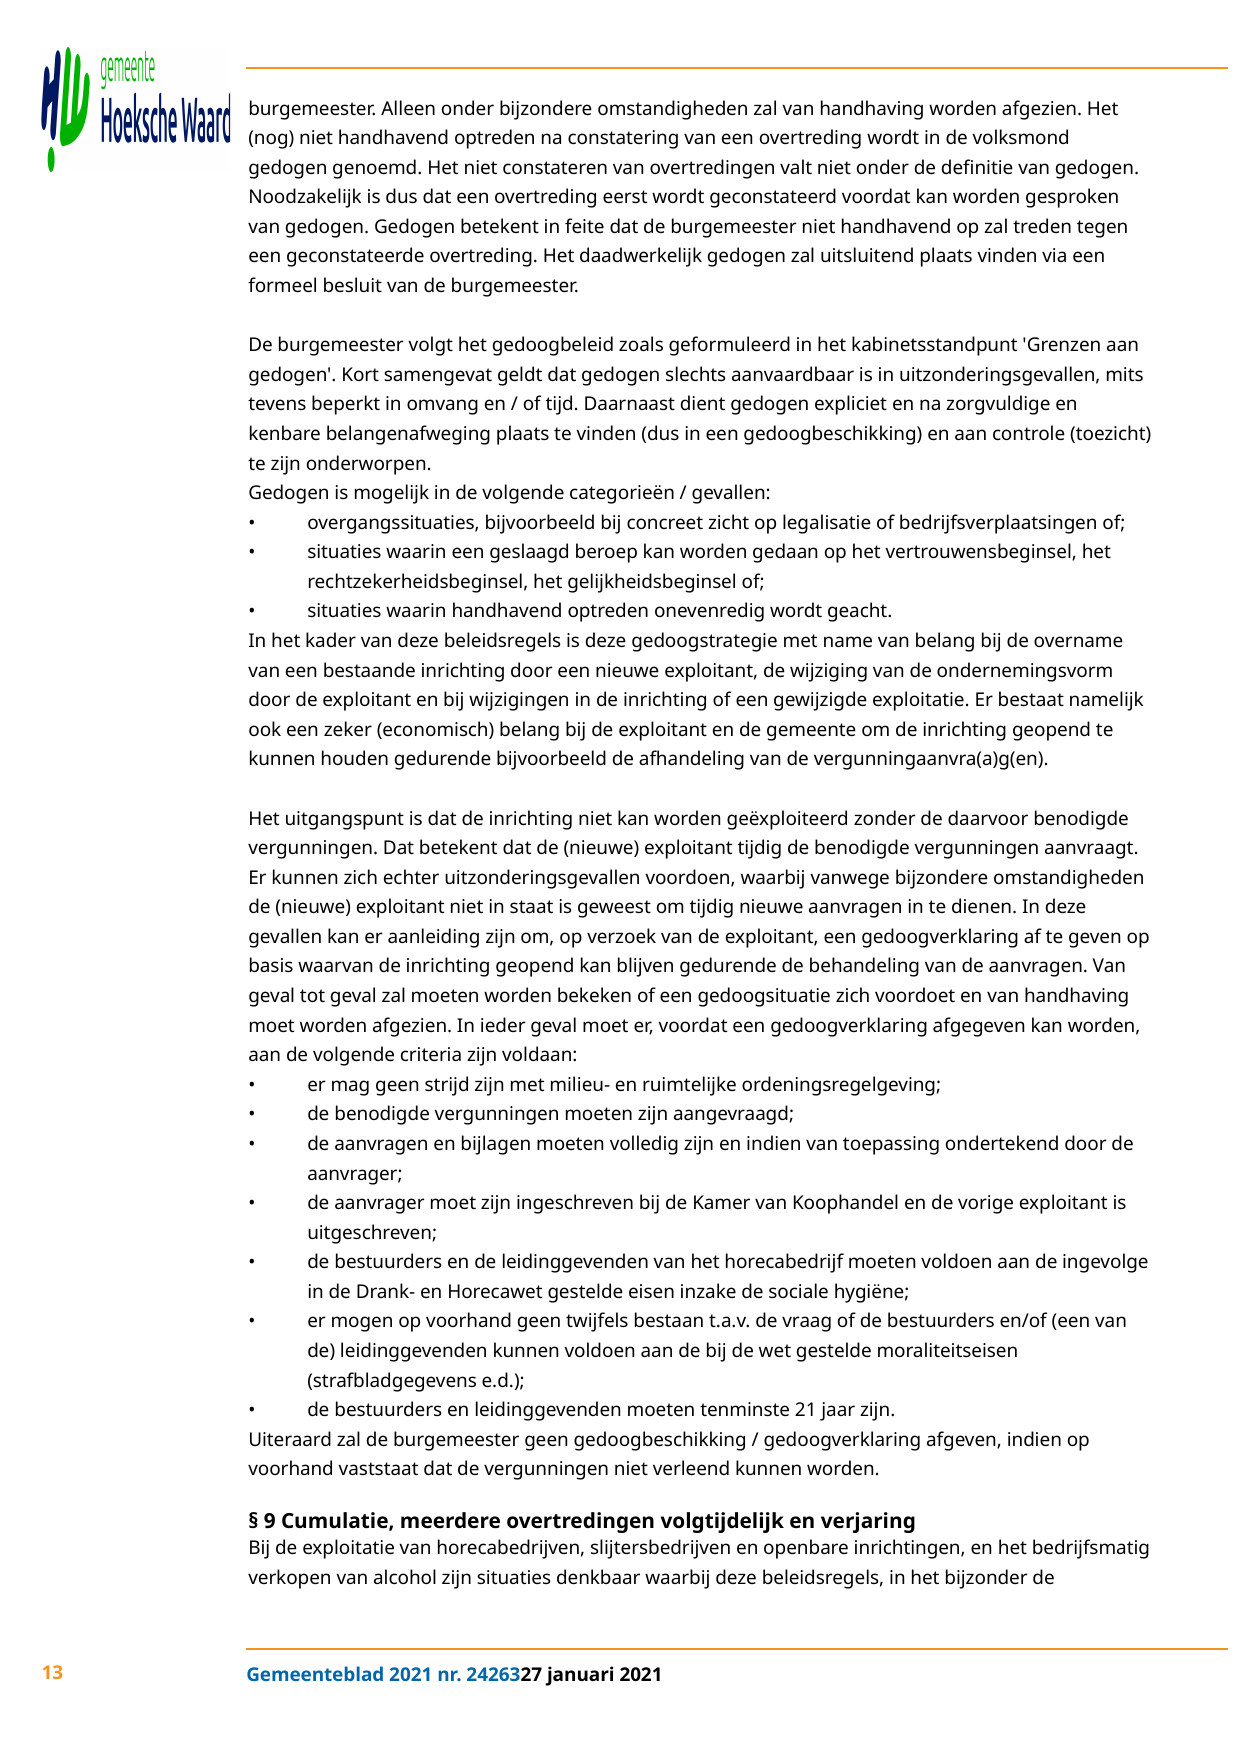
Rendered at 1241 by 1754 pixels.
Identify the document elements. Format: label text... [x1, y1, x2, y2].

text Gedogen is mogelijk in de volgende categorieën / gevallen: [248, 479, 1152, 505]
list de bestuurders en de leidinggevenden van het horecabedrijf moeten voldoen aan de ingevolge in de Drank- en Horecawet gestelde eisen inzake de sociale hygiëne; [248, 1248, 1152, 1304]
text Bij de exploitatie van horecabedrijven, slijtersbedrijven en openbare inrichtingen, en het bedrijfsmatig verkopen van alcohol zijn situaties denkbaar waarbij deze beleidsregels, in het bijzonder de [248, 1534, 1152, 1590]
text Het uitgangspunt is dat de inrichting niet kan worden geëxploiteerd zonder de daarvoor benodigde vergunningen. Dat betekent dat de (nieuwe) exploitant tijdig de benodigde vergunningen aanvraagt. [248, 805, 1152, 860]
list de bestuurders en leidinggevenden moeten tenminste 21 jaar zijn. [248, 1396, 1152, 1422]
list overgangssituaties, bijvoorbeeld bij concreet zicht op legalisatie of bedrijfsverplaatsingen of; [248, 509, 1152, 535]
text In het kader van deze beleidsregels is deze gedoogstrategie met name van belang bij de overname van een bestaande inrichting door een nieuwe exploitant, de wijziging van de ondernemingsvorm door de exploitant en bij wijzigingen in de inrichting of een gewijzigde exploitatie. Er bestaat namelijk ook een zeker (economisch) belang bij de exploitant en de gemeente om de inrichting geopend te kunnen houden gedurende bijvoorbeeld de afhandeling van de vergunningaanvra(a)g(en). [248, 627, 1152, 771]
list situaties waarin een geslaagd beroep kan worden gedaan op het vertrouwensbeginsel, het rechtzekerheidsbeginsel, het gelijkheidsbeginsel of; [248, 538, 1152, 594]
text De burgemeester volgt het gedoogbeleid zoals geformuleerd in het kabinetsstandpunt 'Grenzen aan gedogen'. Kort samengevat geldt dat gedogen slechts aanvaardbaar is in uitzonderingsgevallen, mits tevens beperkt in omvang en / of tijd. Daarnaast dient gedogen expliciet en na zorgvuldige en kenbare belangenafweging plaats te vinden (dus in een gedoogbeschikking) en aan controle (toezicht) te zijn onderworpen. [248, 331, 1152, 476]
list er mogen op voorhand geen twijfels bestaan t.a.v. de vraag of de bestuurders en/of (een van de) leidinggevenden kunnen voldoen aan de bij de wet gestelde moraliteitseisen (strafbladgegevens e.d.); [248, 1308, 1152, 1393]
list de aanvrager moet zijn ingeschreven bij de Kamer van Koophandel en de vorige exploitant is uitgeschreven; [248, 1189, 1152, 1245]
text burgemeester. Alleen onder bijzondere omstandigheden zal van handhaving worden afgezien. Het (nog) niet handhavend optreden na constatering van een overtreding wordt in de volksmond gedogen genoemd. Het niet constateren van overtredingen valt niet onder de definitie van gedogen. Noodzakelijk is dus dat een overtreding eerst wordt geconstateerd voordat kan worden gesproken van gedogen. Gedogen betekent in feite dat de burgemeester niet handhavend op zal treden tegen een geconstateerde overtreding. Het daadwerkelijk gedogen zal uitsluitend plaats vinden via een formeel besluit van de burgemeester. [248, 95, 1152, 298]
text Er kunnen zich echter uitzonderingsgevallen voordoen, waarbij vanwege bijzondere omstandigheden de (nieuwe) exploitant niet in staat is geweest om tijdig nieuwe aanvragen in te dienen. In deze gevallen kan er aanleiding zijn om, op verzoek van de exploitant, een gedoogverklaring af te geven op basis waarvan de inrichting geopend kan blijven gedurende de behandeling van de aanvragen. Van geval tot geval zal moeten worden bekeken of een gedoogsituatie zich voordoet en van handhaving moet worden afgezien. In ieder geval moet er, voordat een gedoogverklaring afgegeven kan worden, aan de volgende criteria zijn voldaan: [248, 864, 1152, 1067]
text Uiteraard zal de burgemeester geen gedoogbeschikking / gedoogverklaring afgeven, indien op voorhand vaststaat dat de vergunningen niet verleend kunnen worden. [248, 1426, 1152, 1481]
list de benodigde vergunningen moeten zijn aangevraagd; [248, 1101, 1152, 1126]
picture [41, 47, 231, 172]
list situaties waarin handhavend optreden onevenredig wordt geacht. [248, 598, 1152, 623]
list de aanvragen en bijlagen moeten volledig zijn en indien van toepassing ondertekend door de aanvrager; [248, 1130, 1152, 1186]
text § 9 Cumulatie, meerdere overtredingen volgtijdelijk en verjaring [248, 1506, 1152, 1534]
list er mag geen strijd zijn met milieu- en ruimtelijke ordeningsregelgeving; [248, 1071, 1152, 1097]
